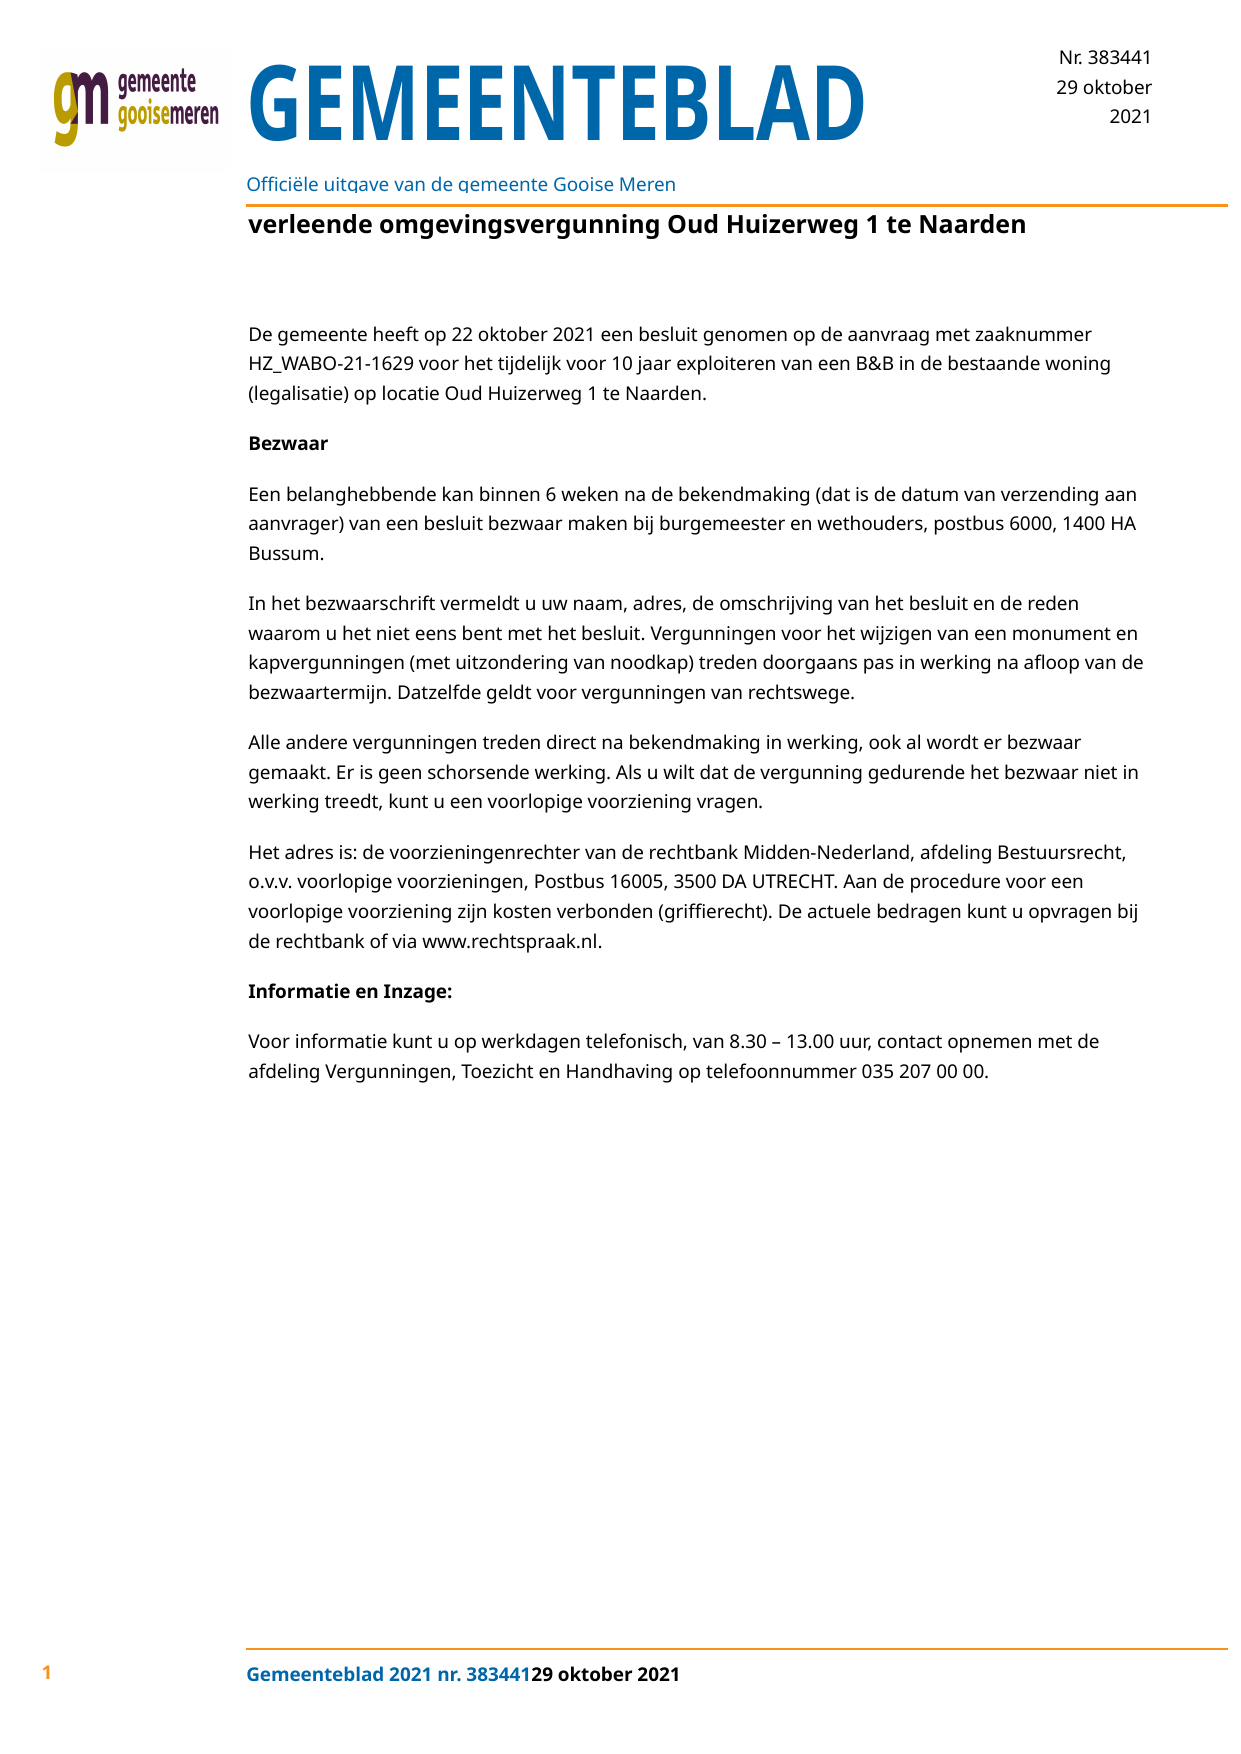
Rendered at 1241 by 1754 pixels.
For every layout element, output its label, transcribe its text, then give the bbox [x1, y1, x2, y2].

text De gemeente heeft op 22 oktober 2021 een besluit genomen op de aanvraag met zaaknummer HZ_WABO-21-1629 voor het tijdelijk voor 10 jaar exploiteren van een B&B in de bestaande woning (legalisatie) op locatie Oud Huizerweg 1 te Naarden. [248, 321, 1152, 406]
text verleende omgevingsvergunning Oud Huizerweg 1 te Naarden [248, 207, 1152, 241]
text In het bezwaarschrift vermeldt u uw naam, adres, de omschrijving van het besluit en de reden waarom u het niet eens bent met het besluit. Vergunningen voor het wijzigen van een monument en kapvergunningen (met uitzondering van noodkap) treden doorgaans pas in werking na afloop van de bezwaartermijn. Datzelfde geldt voor vergunningen van rechtswege. [248, 590, 1152, 705]
text Bezwaar [248, 430, 1152, 456]
text Voor informatie kunt u op werkdagen telefonisch, van 8.30 – 13.00 uur, contact opnemen met de afdeling Vergunningen, Toezicht en Handhaving op telefoonnummer 035 207 00 00. [248, 1029, 1152, 1084]
text Alle andere vergunningen treden direct na bekendmaking in werking, ook al wordt er bezwaar gemaakt. Er is geen schorsende werking. Als u wilt dat de vergunning gedurende het bezwaar niet in werking treedt, kunt u een voorlopige voorziening vragen. [248, 729, 1152, 814]
text Het adres is: de voorzieningenrechter van de rechtbank Midden-Nederland, afdeling Bestuursrecht, o.v.v. voorlopige voorzieningen, Postbus 16005, 3500 DA UTRECHT. Aan de procedure voor een voorlopige voorziening zijn kosten verbonden (griffierecht). De actuele bedragen kunt u opvragen bij de rechtbank of via www.rechtspraak.nl. [248, 839, 1152, 953]
picture [41, 47, 231, 172]
text Een belanghebbende kan binnen 6 weken na de bekendmaking (dat is de datum van verzending aan aanvrager) van een besluit bezwaar maken bij burgemeester en wethouders, postbus 6000, 1400 HA Bussum. [248, 481, 1152, 566]
text Informatie en Inzage: [248, 978, 1152, 1004]
